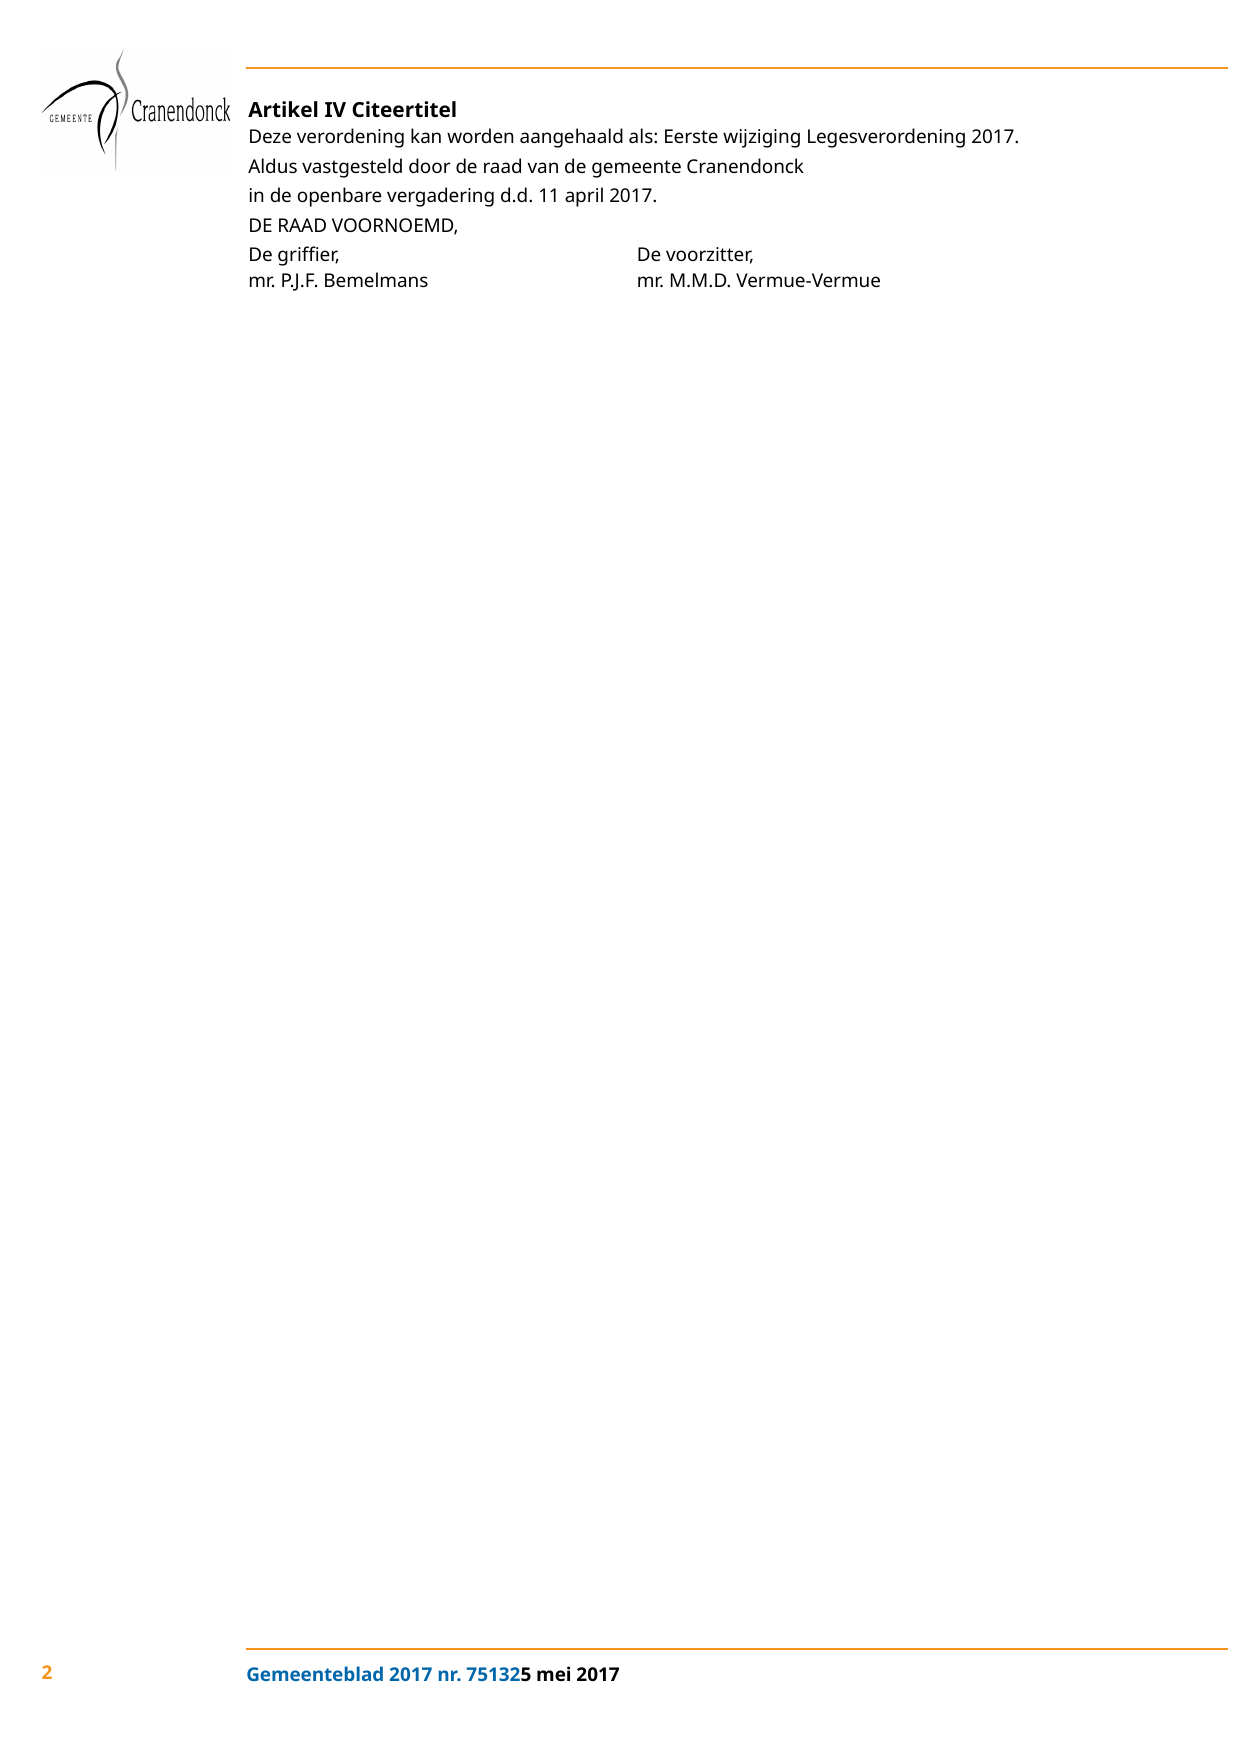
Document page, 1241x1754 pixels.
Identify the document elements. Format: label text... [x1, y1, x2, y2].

picture [41, 47, 231, 172]
text Deze verordening kan worden aangehaald als: Eerste wijziging Legesverordening 2017. [248, 123, 1152, 149]
text Aldus vastgesteld door de raad van de gemeente Cranendonck [248, 153, 1152, 178]
table_cell mr. M.M.D. Vermue-Vermue [637, 268, 1152, 293]
text in de openbare vergadering d.d. 11 april 2017. [248, 182, 1152, 208]
table_cell mr. P.J.F. Bemelmans [248, 268, 637, 293]
table_header De griffier, [248, 242, 637, 267]
text DE RAAD VOORNOEMD, [248, 212, 1152, 238]
table_cell [637, 293, 1152, 319]
table_cell [248, 319, 637, 344]
table_cell [637, 319, 1152, 344]
table_cell [248, 293, 637, 319]
table_header De voorzitter, [637, 242, 1152, 267]
text Artikel IV Citeertitel [248, 95, 1152, 123]
